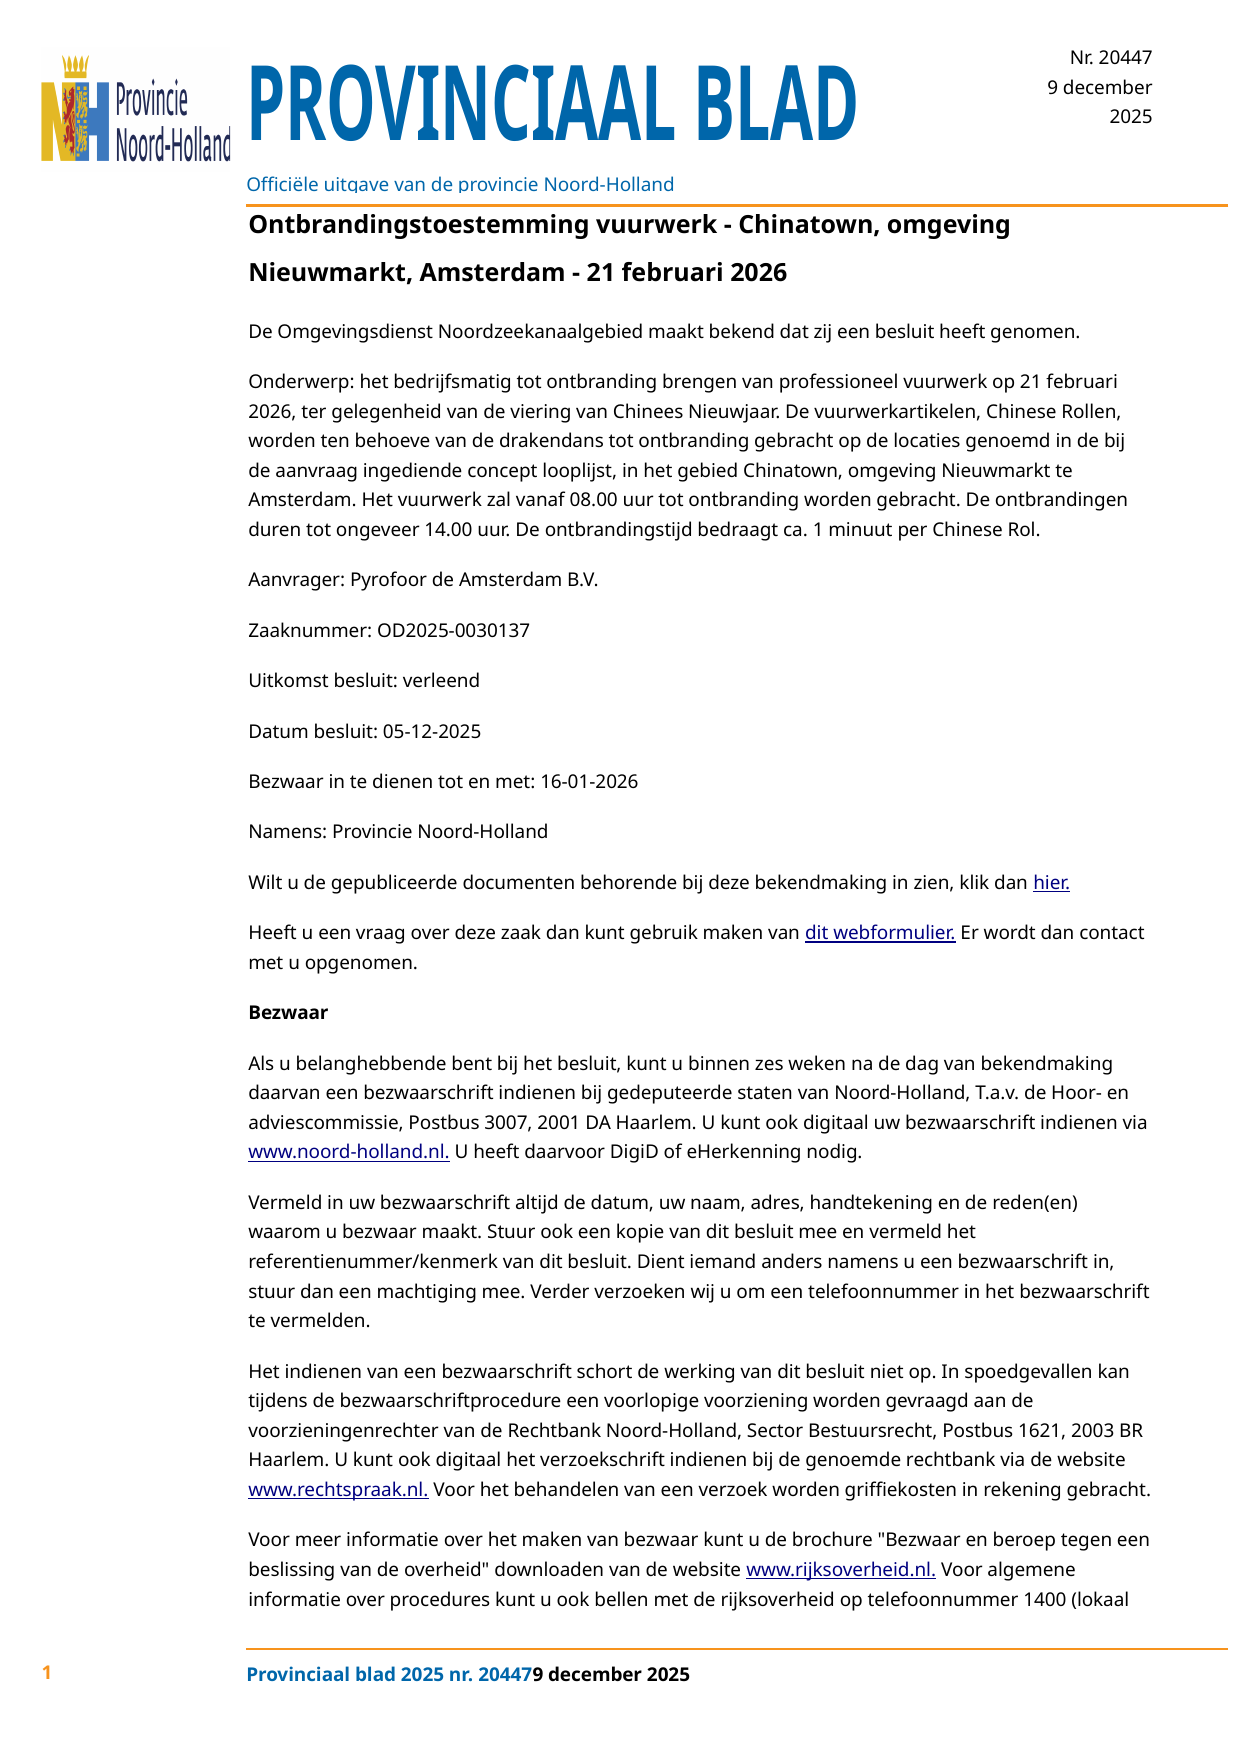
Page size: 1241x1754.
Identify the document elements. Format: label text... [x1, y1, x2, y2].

text Datum besluit: 05-12-2025 [248, 718, 1152, 744]
text Vermeld in uw bezwaarschrift altijd de datum, uw naam, adres, handtekening en de reden(en) waarom u bezwaar maakt. Stuur ook een kopie van dit besluit mee en vermeld het referentienummer/kenmerk van dit besluit. Dient iemand anders namens u een bezwaarschrift in, stuur dan een machtiging mee. Verder verzoeken wij u om een telefoonnummer in het bezwaarschrift te vermelden. [248, 1189, 1152, 1333]
text Bezwaar in te dienen tot en met: 16-01-2026 [248, 768, 1152, 794]
text Onderwerp: het bedrijfsmatig tot ontbranding brengen van professioneel vuurwerk op 21 februari 2026, ter gelegenheid van de viering van Chinees Nieuwjaar. De vuurwerkartikelen, Chinese Rollen, worden ten behoeve van de drakendans tot ontbranding gebracht op de locaties genoemd in de bij de aanvraag ingediende concept looplijst, in het gebied Chinatown, omgeving Nieuwmarkt te Amsterdam. Het vuurwerk zal vanaf 08.00 uur tot ontbranding worden gebracht. De ontbrandingen duren tot ongeveer 14.00 uur. De ontbrandingstijd bedraagt ca. 1 minuut per Chinese Rol. [248, 368, 1152, 542]
text Aanvrager: Pyrofoor de Amsterdam B.V. [248, 567, 1152, 592]
text Namens: Provincie Noord-Holland [248, 819, 1152, 844]
text De Omgevingsdienst Noordzeekanaalgebied maakt bekend dat zij een besluit heeft genomen. [248, 318, 1152, 344]
text Als u belanghebbende bent bij het besluit, kunt u binnen zes weken na de dag van bekendmaking daarvan een bezwaarschrift indienen bij gedeputeerde staten van Noord-Holland, T.a.v. de Hoor- en adviescommissie, Postbus 3007, 2001 DA Haarlem. U kunt ook digitaal uw bezwaarschrift indienen via www.noord-holland.nl. U heeft daarvoor DigiD of eHerkenning nodig. [248, 1050, 1152, 1164]
text Wilt u de gepubliceerde documenten behorende bij deze bekendmaking in zien, klik dan hier. [248, 869, 1152, 895]
text Ontbrandingstoestemming vuurwerk - Chinatown, omgeving Nieuwmarkt, Amsterdam - 21 februari 2026 [248, 207, 1152, 288]
text Het indienen van een bezwaarschrift schort de werking van dit besluit niet op. In spoedgevallen kan tijdens de bezwaarschriftprocedure een voorlopige voorziening worden gevraagd aan de voorzieningenrechter van de Rechtbank Noord-Holland, Sector Bestuursrecht, Postbus 1621, 2003 BR Haarlem. U kunt ook digitaal het verzoekschrift indienen bij de genoemde rechtbank via de website www.rechtspraak.nl. Voor het behandelen van een verzoek worden griffiekosten in rekening gebracht. [248, 1358, 1152, 1502]
text Uitkomst besluit: verleend [248, 667, 1152, 693]
text Zaaknummer: OD2025-0030137 [248, 617, 1152, 643]
text Voor meer informatie over het maken van bezwaar kunt u de brochure "Bezwaar en beroep tegen een beslissing van de overheid" downloaden van de website www.rijksoverheid.nl. Voor algemene informatie over procedures kunt u ook bellen met de rijksoverheid op telefoonnummer 1400 (lokaal [248, 1527, 1152, 1612]
text Heeft u een vraag over deze zaak dan kunt gebruik maken van dit webformulier. Er wordt dan contact met u opgenomen. [248, 919, 1152, 975]
text Bezwaar [248, 999, 1152, 1025]
picture [41, 47, 231, 172]
